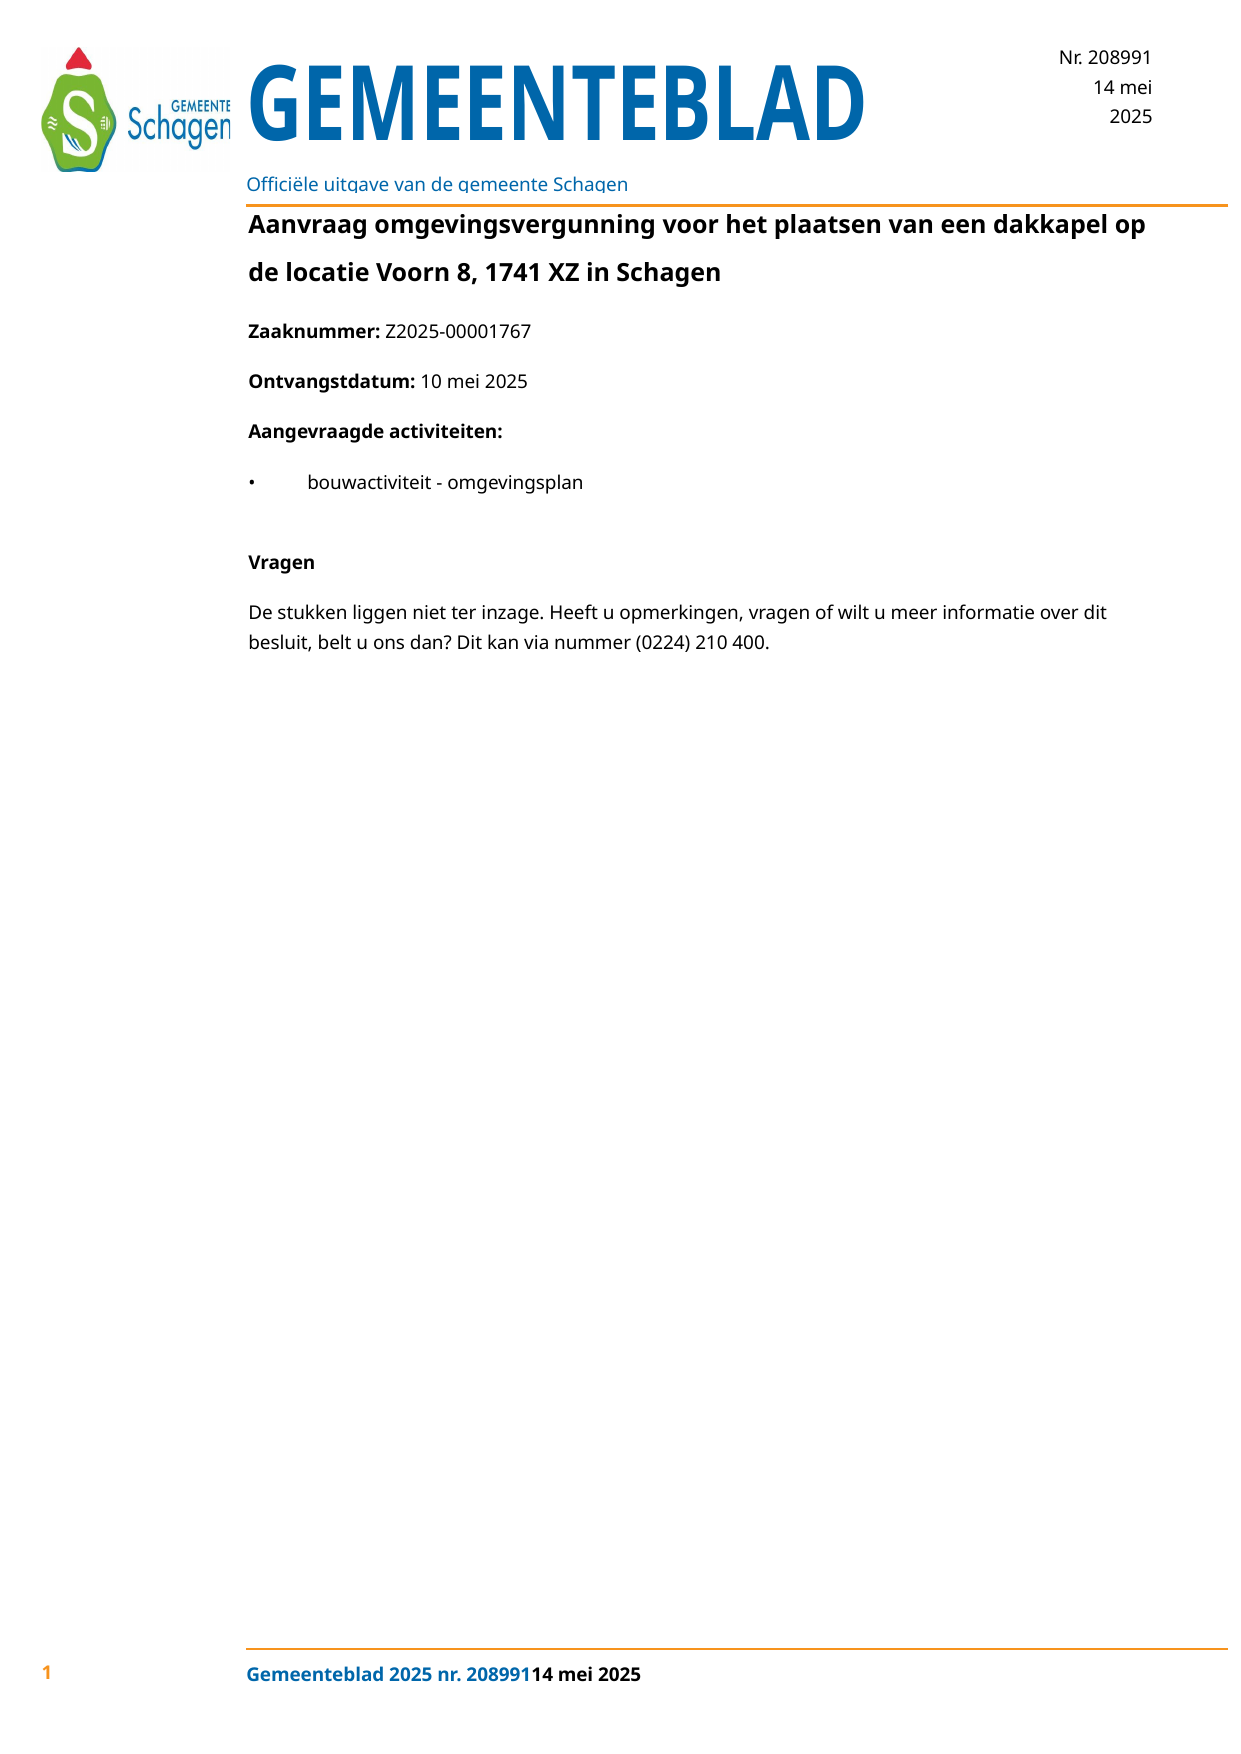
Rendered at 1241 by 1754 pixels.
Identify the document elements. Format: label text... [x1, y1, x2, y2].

text Aangevraagde activiteiten: [248, 419, 1152, 444]
text Vragen [248, 549, 1152, 575]
text Ontvangstdatum: 10 mei 2025 [248, 368, 1152, 394]
text De stukken liggen niet ter inzage. Heeft u opmerkingen, vragen of wilt u meer informatie over dit besluit, belt u ons dan? Dit kan via nummer (0224) 210 400. [248, 599, 1152, 655]
text Zaaknummer: Z2025-00001767 [248, 318, 1152, 344]
text Aanvraag omgevingsvergunning voor het plaatsen van een dakkapel op de locatie Voorn 8, 1741 XZ in Schagen [248, 207, 1152, 288]
picture [41, 47, 231, 172]
list bouwactiviteit - omgevingsplan [248, 469, 1152, 495]
